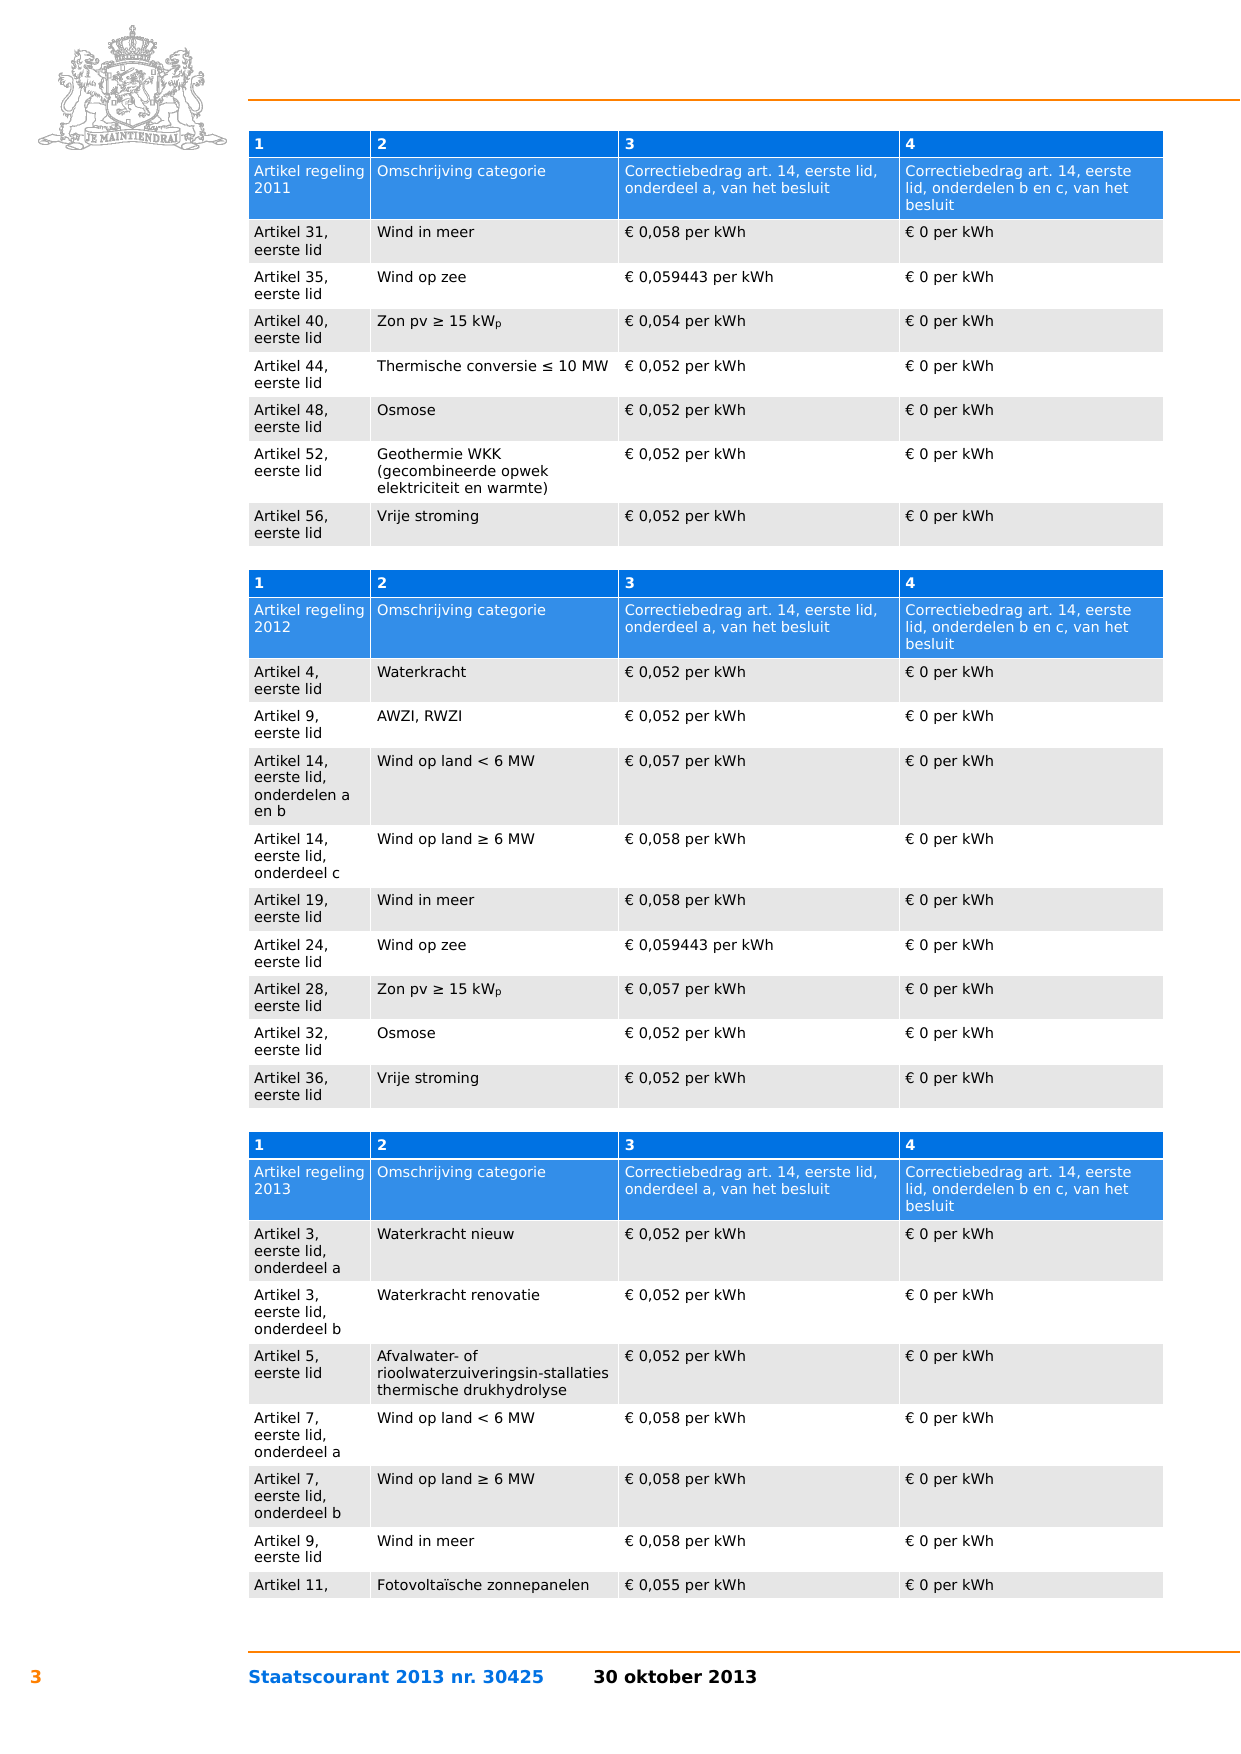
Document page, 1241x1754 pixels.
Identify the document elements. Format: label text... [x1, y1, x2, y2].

table_cell € 0,057 per kWh [619, 748, 899, 825]
table_cell Artikel 7, eerste lid, onderdeel a [249, 1405, 370, 1465]
table_cell Artikel 5, eerste lid [249, 1344, 370, 1404]
table_cell Wind op land < 6 MW [371, 748, 618, 825]
table_cell Artikel 4, eerste lid [249, 659, 370, 702]
table_cell € 0 per kWh [900, 1344, 1163, 1404]
table_cell € 0,052 per kWh [619, 353, 899, 396]
table_cell Artikel 36, eerste lid [249, 1065, 370, 1108]
table_cell € 0,058 per kWh [619, 888, 899, 931]
table_header 4 [900, 570, 1163, 597]
table_cell Correctiebedrag art. 14, eerste lid, onderdelen b en c, van het besluit [900, 598, 1163, 658]
table_cell Artikel 9, eerste lid [249, 1528, 370, 1571]
table_cell € 0,052 per kWh [619, 703, 899, 747]
table_cell € 0 per kWh [900, 1282, 1163, 1343]
table_cell Osmose [371, 1021, 618, 1064]
table_cell Correctiebedrag art. 14, eerste lid, onderdeel a, van het besluit [619, 158, 899, 219]
table_cell Zon pv ≥ 15 kWp [371, 309, 618, 352]
table_cell Artikel regeling 2012 [249, 598, 370, 658]
table_cell € 0 per kWh [900, 1221, 1163, 1281]
table_cell Artikel 28, eerste lid [249, 976, 370, 1019]
table_cell € 0,052 per kWh [619, 659, 899, 702]
table_cell Artikel 7, eerste lid, onderdeel b [249, 1466, 370, 1527]
picture [38, 25, 227, 150]
table_cell Waterkracht nieuw [371, 1221, 618, 1281]
table_cell € 0,052 per kWh [619, 1021, 899, 1064]
table_cell € 0 per kWh [900, 659, 1163, 702]
table_cell Wind in meer [371, 1528, 618, 1571]
table_header 2 [371, 131, 618, 157]
table_cell € 0,059443 per kWh [619, 264, 899, 307]
table_cell Correctiebedrag art. 14, eerste lid, onderdelen b en c, van het besluit [900, 158, 1163, 219]
table_cell € 0 per kWh [900, 748, 1163, 825]
table_cell Omschrijving categorie [371, 1160, 618, 1220]
table_cell € 0,057 per kWh [619, 976, 899, 1019]
table_cell Omschrijving categorie [371, 598, 618, 658]
table_cell € 0 per kWh [900, 826, 1163, 886]
table_header 3 [619, 570, 899, 597]
table_cell Wind op land ≥ 6 MW [371, 1466, 618, 1527]
table_header 2 [371, 1132, 618, 1158]
table_header 4 [900, 1132, 1163, 1158]
table_cell Correctiebedrag art. 14, eerste lid, onderdelen b en c, van het besluit [900, 1160, 1163, 1220]
table_cell Artikel regeling 2011 [249, 158, 370, 219]
table_cell Artikel 14, eerste lid, onderdeel c [249, 826, 370, 886]
table_header 3 [619, 131, 899, 157]
table_cell Geothermie WKK (gecombineerde opwek elektriciteit en warmte) [371, 442, 618, 502]
table_cell € 0,058 per kWh [619, 1528, 899, 1571]
table_cell € 0 per kWh [900, 1065, 1163, 1108]
table_cell € 0 per kWh [900, 442, 1163, 502]
table_cell Correctiebedrag art. 14, eerste lid, onderdeel a, van het besluit [619, 598, 899, 658]
table_cell AWZI, RWZI [371, 703, 618, 747]
table_header 3 [619, 1132, 899, 1158]
table_cell Wind op zee [371, 264, 618, 307]
table_cell € 0 per kWh [900, 220, 1163, 263]
table_cell Artikel 31, eerste lid [249, 220, 370, 263]
table_cell Vrije stroming [371, 1065, 618, 1108]
table_cell Wind in meer [371, 888, 618, 931]
table_cell € 0 per kWh [900, 1528, 1163, 1571]
table_cell Thermische conversie ≤ 10 MW [371, 353, 618, 396]
table_cell € 0 per kWh [900, 976, 1163, 1019]
table_cell Fotovoltaïsche zonnepanelen [371, 1572, 618, 1598]
table_cell Artikel 19, eerste lid [249, 888, 370, 931]
table_cell € 0,058 per kWh [619, 1466, 899, 1527]
table_cell Wind op land < 6 MW [371, 1405, 618, 1465]
table_cell Artikel 9, eerste lid [249, 703, 370, 747]
table_cell Osmose [371, 397, 618, 441]
table_cell Artikel 44, eerste lid [249, 353, 370, 396]
table_cell Artikel 48, eerste lid [249, 397, 370, 441]
table_cell Artikel regeling 2013 [249, 1160, 370, 1220]
table_cell Wind in meer [371, 220, 618, 263]
table_header 1 [249, 131, 370, 157]
table_cell € 0,052 per kWh [619, 1344, 899, 1404]
table_cell Artikel 56, eerste lid [249, 503, 370, 546]
table_cell Artikel 14, eerste lid, onderdelen a en b [249, 748, 370, 825]
table_cell Omschrijving categorie [371, 158, 618, 219]
table_cell Artikel 40, eerste lid [249, 309, 370, 352]
table_cell Artikel 52, eerste lid [249, 442, 370, 502]
table_header 1 [249, 1132, 370, 1158]
table_cell € 0,052 per kWh [619, 503, 899, 546]
table_cell € 0 per kWh [900, 1405, 1163, 1465]
table_cell Waterkracht renovatie [371, 1282, 618, 1343]
table_cell € 0 per kWh [900, 703, 1163, 747]
table_cell Vrije stroming [371, 503, 618, 546]
table_cell Correctiebedrag art. 14, eerste lid, onderdeel a, van het besluit [619, 1160, 899, 1220]
table_cell € 0 per kWh [900, 264, 1163, 307]
table_cell € 0 per kWh [900, 888, 1163, 931]
table_cell € 0,052 per kWh [619, 1282, 899, 1343]
table_cell € 0 per kWh [900, 397, 1163, 441]
table_cell € 0,058 per kWh [619, 220, 899, 263]
table_cell € 0 per kWh [900, 503, 1163, 546]
table_cell € 0,052 per kWh [619, 442, 899, 502]
table_cell € 0 per kWh [900, 1572, 1163, 1598]
table_cell Artikel 24, eerste lid [249, 932, 370, 975]
table_cell € 0,052 per kWh [619, 1221, 899, 1281]
table_cell € 0 per kWh [900, 353, 1163, 396]
table_header 4 [900, 131, 1163, 157]
table_cell Zon pv ≥ 15 kWp [371, 976, 618, 1019]
table_header 2 [371, 570, 618, 597]
table_cell € 0,054 per kWh [619, 309, 899, 352]
table_cell Wind op land ≥ 6 MW [371, 826, 618, 886]
table_cell € 0 per kWh [900, 1021, 1163, 1064]
table_cell Artikel 32, eerste lid [249, 1021, 370, 1064]
table_cell € 0,052 per kWh [619, 1065, 899, 1108]
table_cell € 0,055 per kWh [619, 1572, 899, 1598]
table_cell Artikel 3, eerste lid, onderdeel b [249, 1282, 370, 1343]
table_cell Afvalwater- of rioolwaterzuiveringsin-stallaties thermische drukhydrolyse [371, 1344, 618, 1404]
table_cell Artikel 11, [249, 1572, 370, 1598]
table_cell € 0,052 per kWh [619, 397, 899, 441]
table_cell € 0,059443 per kWh [619, 932, 899, 975]
table_header 1 [249, 570, 370, 597]
table_cell € 0,058 per kWh [619, 826, 899, 886]
table_cell € 0,058 per kWh [619, 1405, 899, 1465]
table_cell € 0 per kWh [900, 309, 1163, 352]
table_cell Wind op zee [371, 932, 618, 975]
table_cell Waterkracht [371, 659, 618, 702]
table_cell Artikel 3, eerste lid, onderdeel a [249, 1221, 370, 1281]
table_cell € 0 per kWh [900, 1466, 1163, 1527]
table_cell € 0 per kWh [900, 932, 1163, 975]
table_cell Artikel 35, eerste lid [249, 264, 370, 307]
